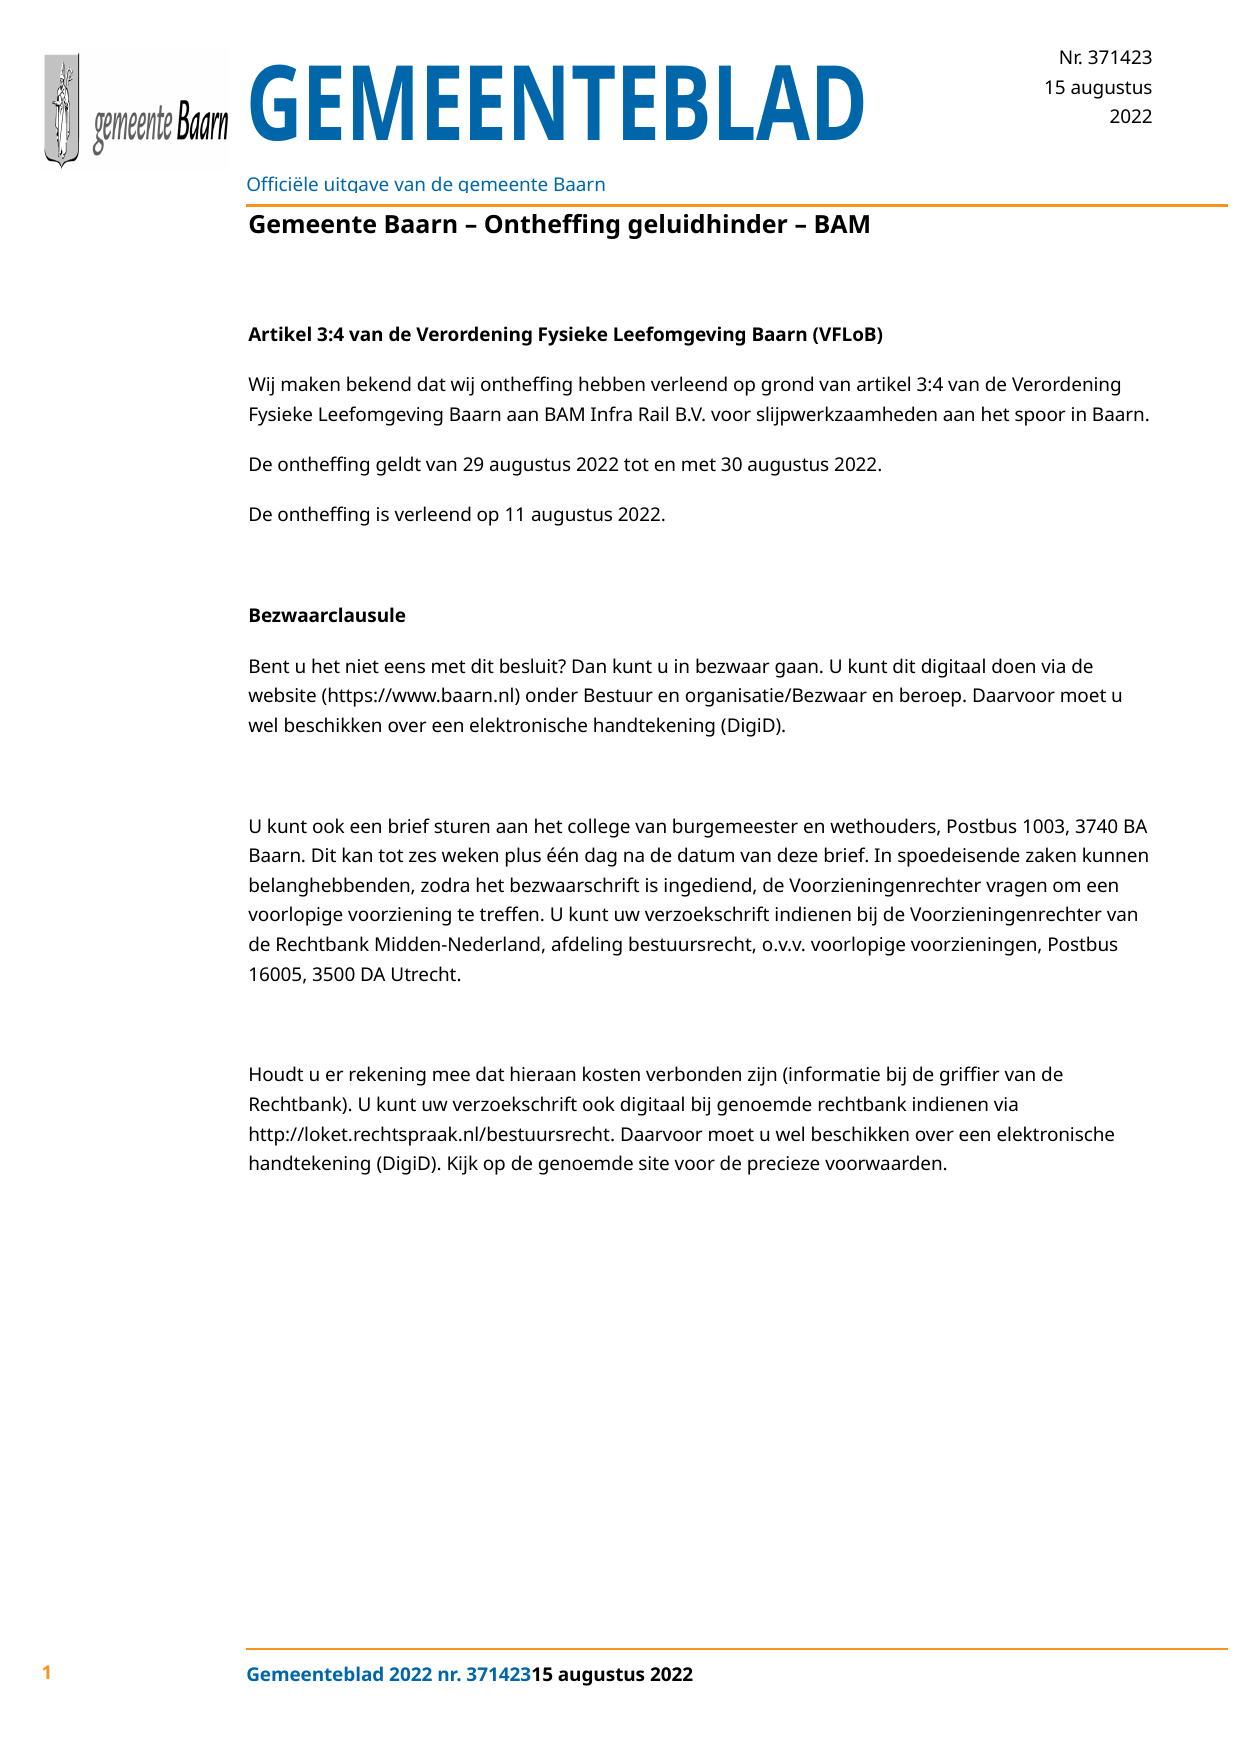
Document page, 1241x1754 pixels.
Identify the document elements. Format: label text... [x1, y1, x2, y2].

text Gemeente Baarn – Ontheffing geluidhinder – BAM [248, 207, 1152, 241]
picture [41, 47, 231, 172]
text Houdt u er rekening mee dat hieraan kosten verbonden zijn (informatie bij de griffier van de Rechtbank). U kunt uw verzoekschrift ook digitaal bij genoemde rechtbank indienen via http://loket.rechtspraak.nl/bestuursrecht. Daarvoor moet u wel beschikken over een elektronische handtekening (DigiD). Kijk op de genoemde site voor de precieze voorwaarden. [248, 1062, 1152, 1176]
text Artikel 3:4 van de Verordening Fysieke Leefomgeving Baarn (VFLoB) [248, 321, 1152, 346]
text Bezwaarclausule [248, 602, 1152, 628]
text De ontheffing is verleend op 11 augustus 2022. [248, 502, 1152, 527]
text U kunt ook een brief sturen aan het college van burgemeester en wethouders, Postbus 1003, 3740 BA Baarn. Dit kan tot zes weken plus één dag na de datum van deze brief. In spoedeisende zaken kunnen belanghebbenden, zodra het bezwaarschrift is ingediend, de Voorzieningenrechter vragen om een voorlopige voorziening te treffen. U kunt uw verzoekschrift indienen bij de Voorzieningenrechter van de Rechtbank Midden-Nederland, afdeling bestuursrecht, o.v.v. voorlopige voorzieningen, Postbus 16005, 3500 DA Utrecht. [248, 813, 1152, 986]
text De ontheffing geldt van 29 augustus 2022 tot en met 30 augustus 2022. [248, 451, 1152, 477]
text Wij maken bekend dat wij ontheffing hebben verleend op grond van artikel 3:4 van de Verordening Fysieke Leefomgeving Baarn aan BAM Infra Rail B.V. voor slijpwerkzaamheden aan het spoor in Baarn. [248, 371, 1152, 426]
text Bent u het niet eens met dit besluit? Dan kunt u in bezwaar gaan. U kunt dit digitaal doen via de website (https://www.baarn.nl) onder Bestuur en organisatie/Bezwaar en beroep. Daarvoor moet u wel beschikken over een elektronische handtekening (DigiD). [248, 653, 1152, 738]
